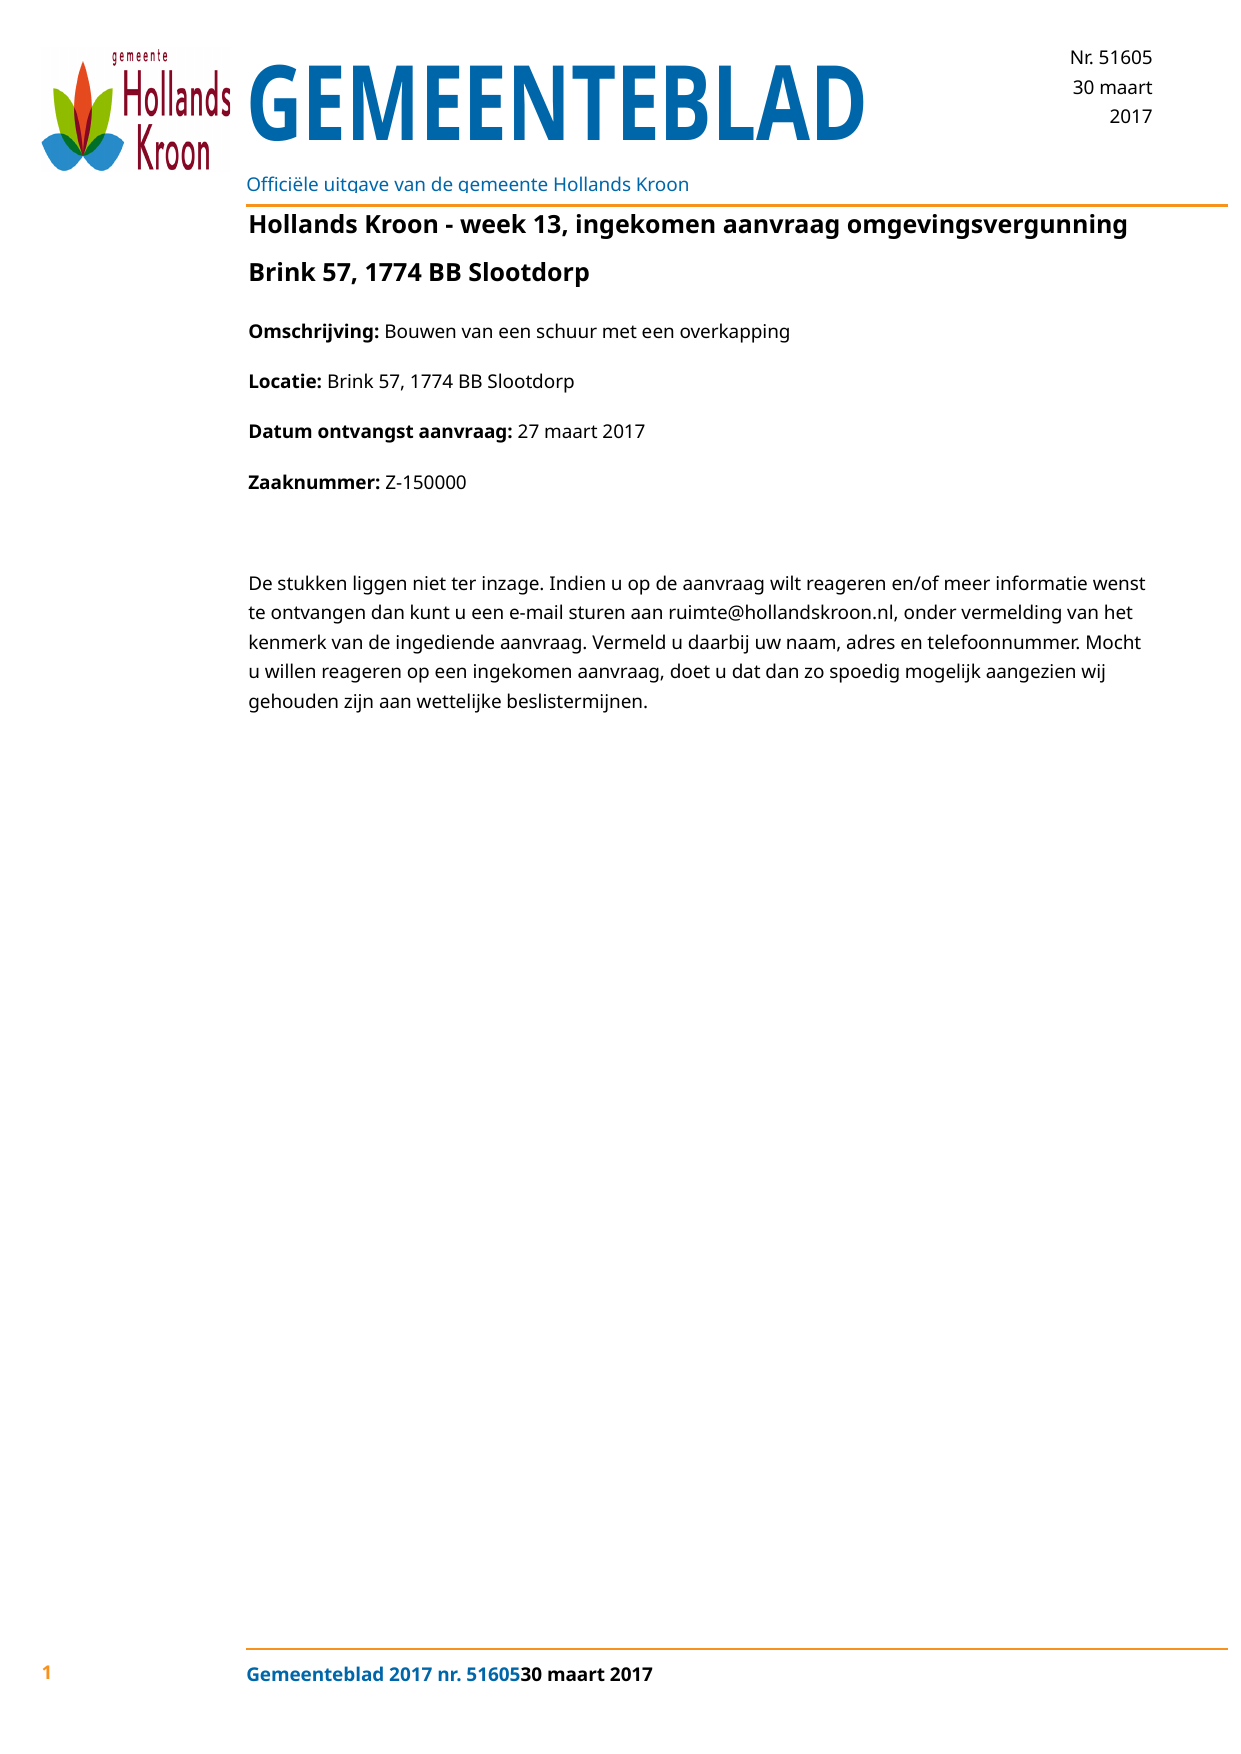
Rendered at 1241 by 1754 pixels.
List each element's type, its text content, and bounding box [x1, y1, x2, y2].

text Locatie: Brink 57, 1774 BB Slootdorp [248, 368, 1152, 394]
text Hollands Kroon - week 13, ingekomen aanvraag omgevingsvergunning Brink 57, 1774 BB Slootdorp [248, 207, 1152, 288]
text Datum ontvangst aanvraag: 27 maart 2017 [248, 419, 1152, 444]
picture [41, 47, 231, 172]
text Omschrijving: Bouwen van een schuur met een overkapping [248, 318, 1152, 344]
text Zaaknummer: Z-150000 [248, 469, 1152, 495]
text De stukken liggen niet ter inzage. Indien u op de aanvraag wilt reageren en/of meer informatie wenst te ontvangen dan kunt u een e-mail sturen aan ruimte@hollandskroon.nl, onder vermelding van het kenmerk van de ingediende aanvraag. Vermeld u daarbij uw naam, adres en telefoonnummer. Mocht u willen reageren op een ingekomen aanvraag, doet u dat dan zo spoedig mogelijk aangezien wij gehouden zijn aan wettelijke beslistermijnen. [248, 570, 1152, 714]
